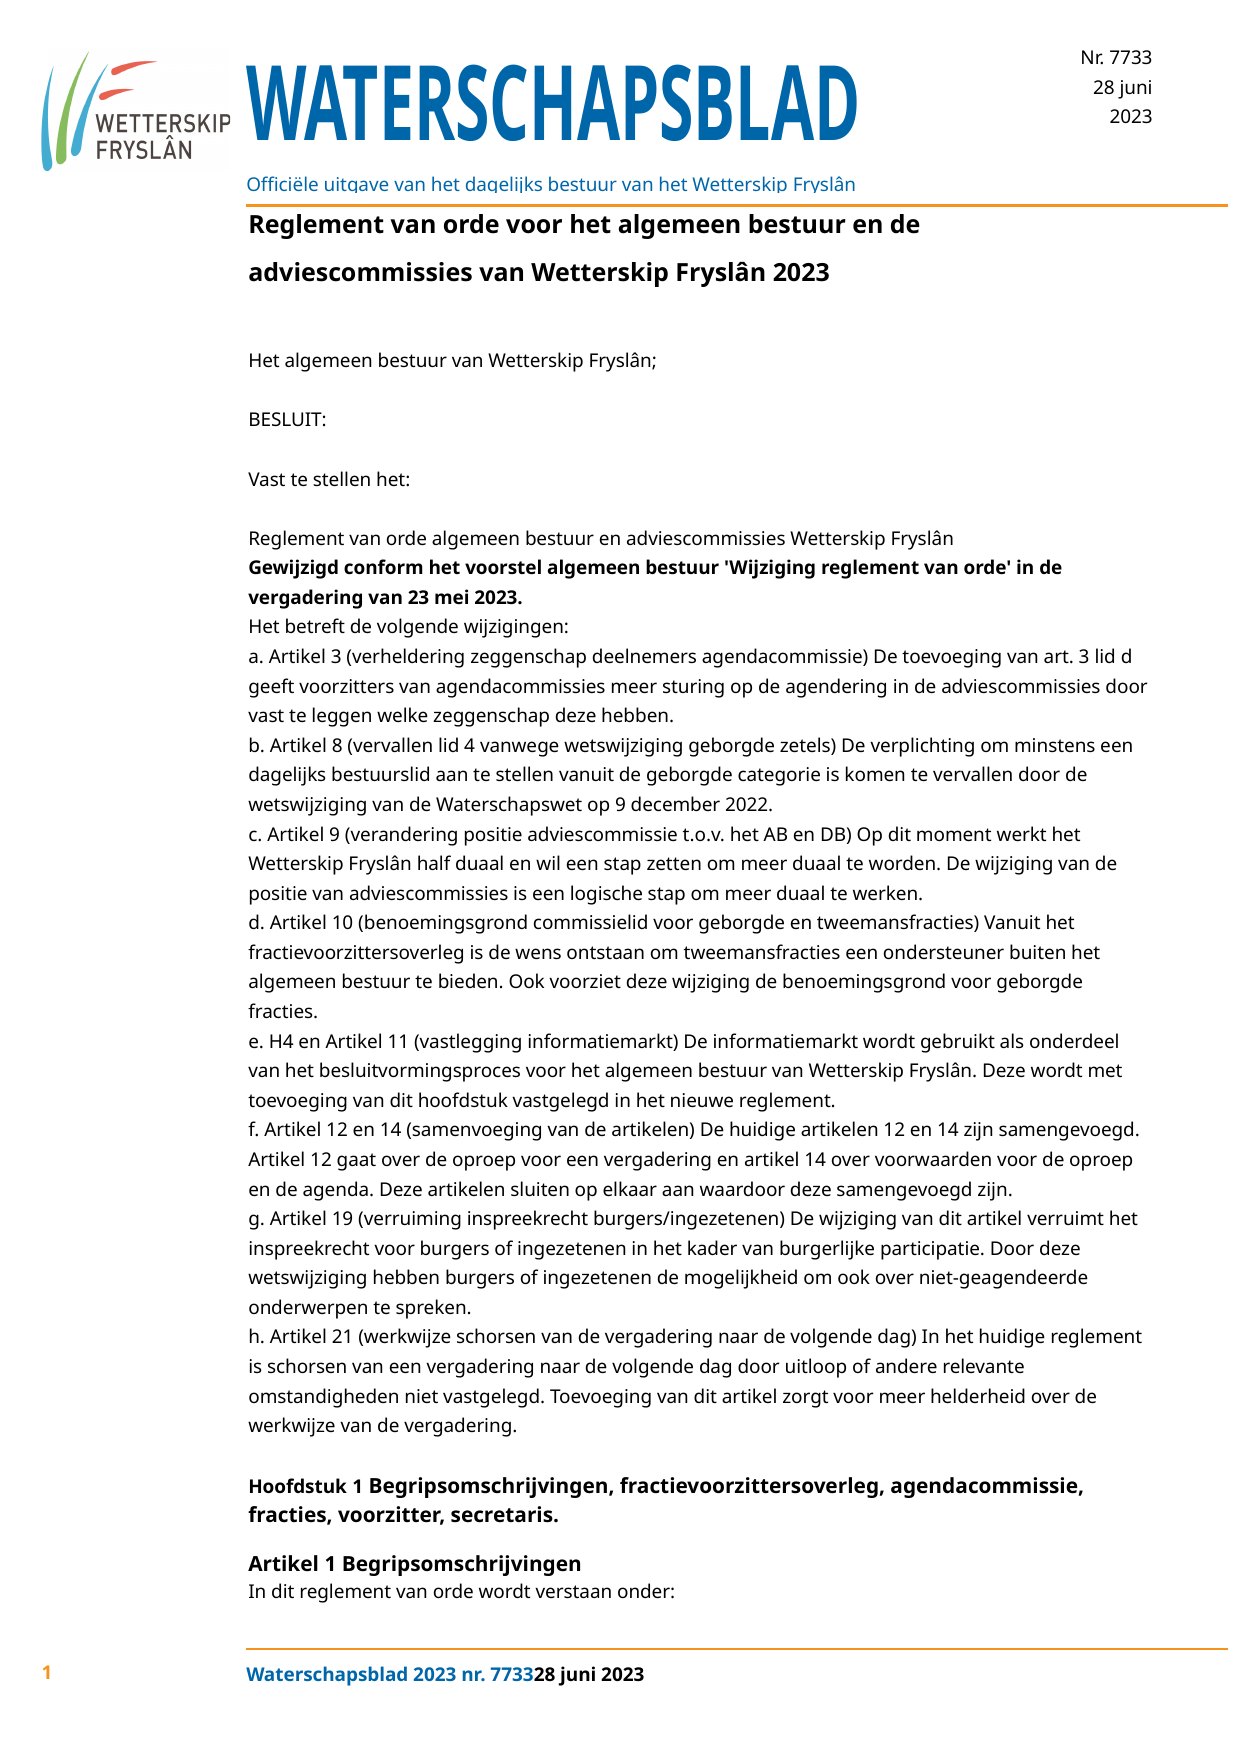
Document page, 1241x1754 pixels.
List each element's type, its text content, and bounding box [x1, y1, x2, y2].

text In dit reglement van orde wordt verstaan onder: [248, 1578, 1152, 1603]
text Het betreft de volgende wijzigingen: [248, 614, 1152, 639]
text b. Artikel 8 (vervallen lid 4 vanwege wetswijziging geborgde zetels) De verplichting om minstens een dagelijks bestuurslid aan te stellen vanuit de geborgde categorie is komen te vervallen door de wetswijziging van de Waterschapswet op 9 december 2022. [248, 732, 1152, 817]
text Het algemeen bestuur van Wetterskip Fryslân; [248, 347, 1152, 373]
text f. Artikel 12 en 14 (samenvoeging van de artikelen) De huidige artikelen 12 en 14 zijn samengevoegd. Artikel 12 gaat over de oproep voor een vergadering en artikel 14 over voorwaarden voor de oproep en de agenda. Deze artikelen sluiten op elkaar aan waardoor deze samengevoegd zijn. [248, 1117, 1152, 1202]
text Artikel 1 Begripsomschrijvingen [248, 1549, 1152, 1578]
text Reglement van orde algemeen bestuur en adviescommissies Wetterskip Fryslân [248, 525, 1152, 551]
text c. Artikel 9 (verandering positie adviescommissie t.o.v. het AB en DB) Op dit moment werkt het Wetterskip Fryslân half duaal en wil een stap zetten om meer duaal te worden. De wijziging van de positie van adviescommissies is een logische stap om meer duaal te werken. [248, 821, 1152, 906]
text Reglement van orde voor het algemeen bestuur en de adviescommissies van Wetterskip Fryslân 2023 [248, 207, 1152, 288]
text Gewijzigd conform het voorstel algemeen bestuur 'Wijziging reglement van orde' in de vergadering van 23 mei 2023. [248, 554, 1152, 610]
text Vast te stellen het: [248, 466, 1152, 492]
picture [41, 47, 231, 172]
text a. Artikel 3 (verheldering zeggenschap deelnemers agendacommissie) De toevoeging van art. 3 lid d geeft voorzitters van agendacommissies meer sturing op de agendering in de adviescommissies door vast te leggen welke zeggenschap deze hebben. [248, 643, 1152, 728]
text Hoofdstuk 1 Begripsomschrijvingen, fractievoorzittersoverleg, agendacommissie, fracties, voorzitter, secretaris. [248, 1472, 1152, 1528]
text d. Artikel 10 (benoemingsgrond commissielid voor geborgde en tweemansfracties) Vanuit het fractievoorzittersoverleg is de wens ontstaan om tweemansfracties een ondersteuner buiten het algemeen bestuur te bieden. Ook voorziet deze wijziging de benoemingsgrond voor geborgde fracties. [248, 909, 1152, 1024]
text h. Artikel 21 (werkwijze schorsen van de vergadering naar de volgende dag) In het huidige reglement is schorsen van een vergadering naar de volgende dag door uitloop of andere relevante omstandigheden niet vastgelegd. Toevoeging van dit artikel zorgt voor meer helderheid over de werkwijze van de vergadering. [248, 1324, 1152, 1438]
text g. Artikel 19 (verruiming inspreekrecht burgers/ingezetenen) De wijziging van dit artikel verruimt het inspreekrecht voor burgers of ingezetenen in het kader van burgerlijke participatie. Door deze wetswijziging hebben burgers of ingezetenen de mogelijkheid om ook over niet-geagendeerde onderwerpen te spreken. [248, 1205, 1152, 1320]
text BESLUIT: [248, 407, 1152, 432]
text e. H4 en Artikel 11 (vastlegging informatiemarkt) De informatiemarkt wordt gebruikt als onderdeel van het besluitvormingsproces voor het algemeen bestuur van Wetterskip Fryslân. Deze wordt met toevoeging van dit hoofdstuk vastgelegd in het nieuwe reglement. [248, 1028, 1152, 1113]
